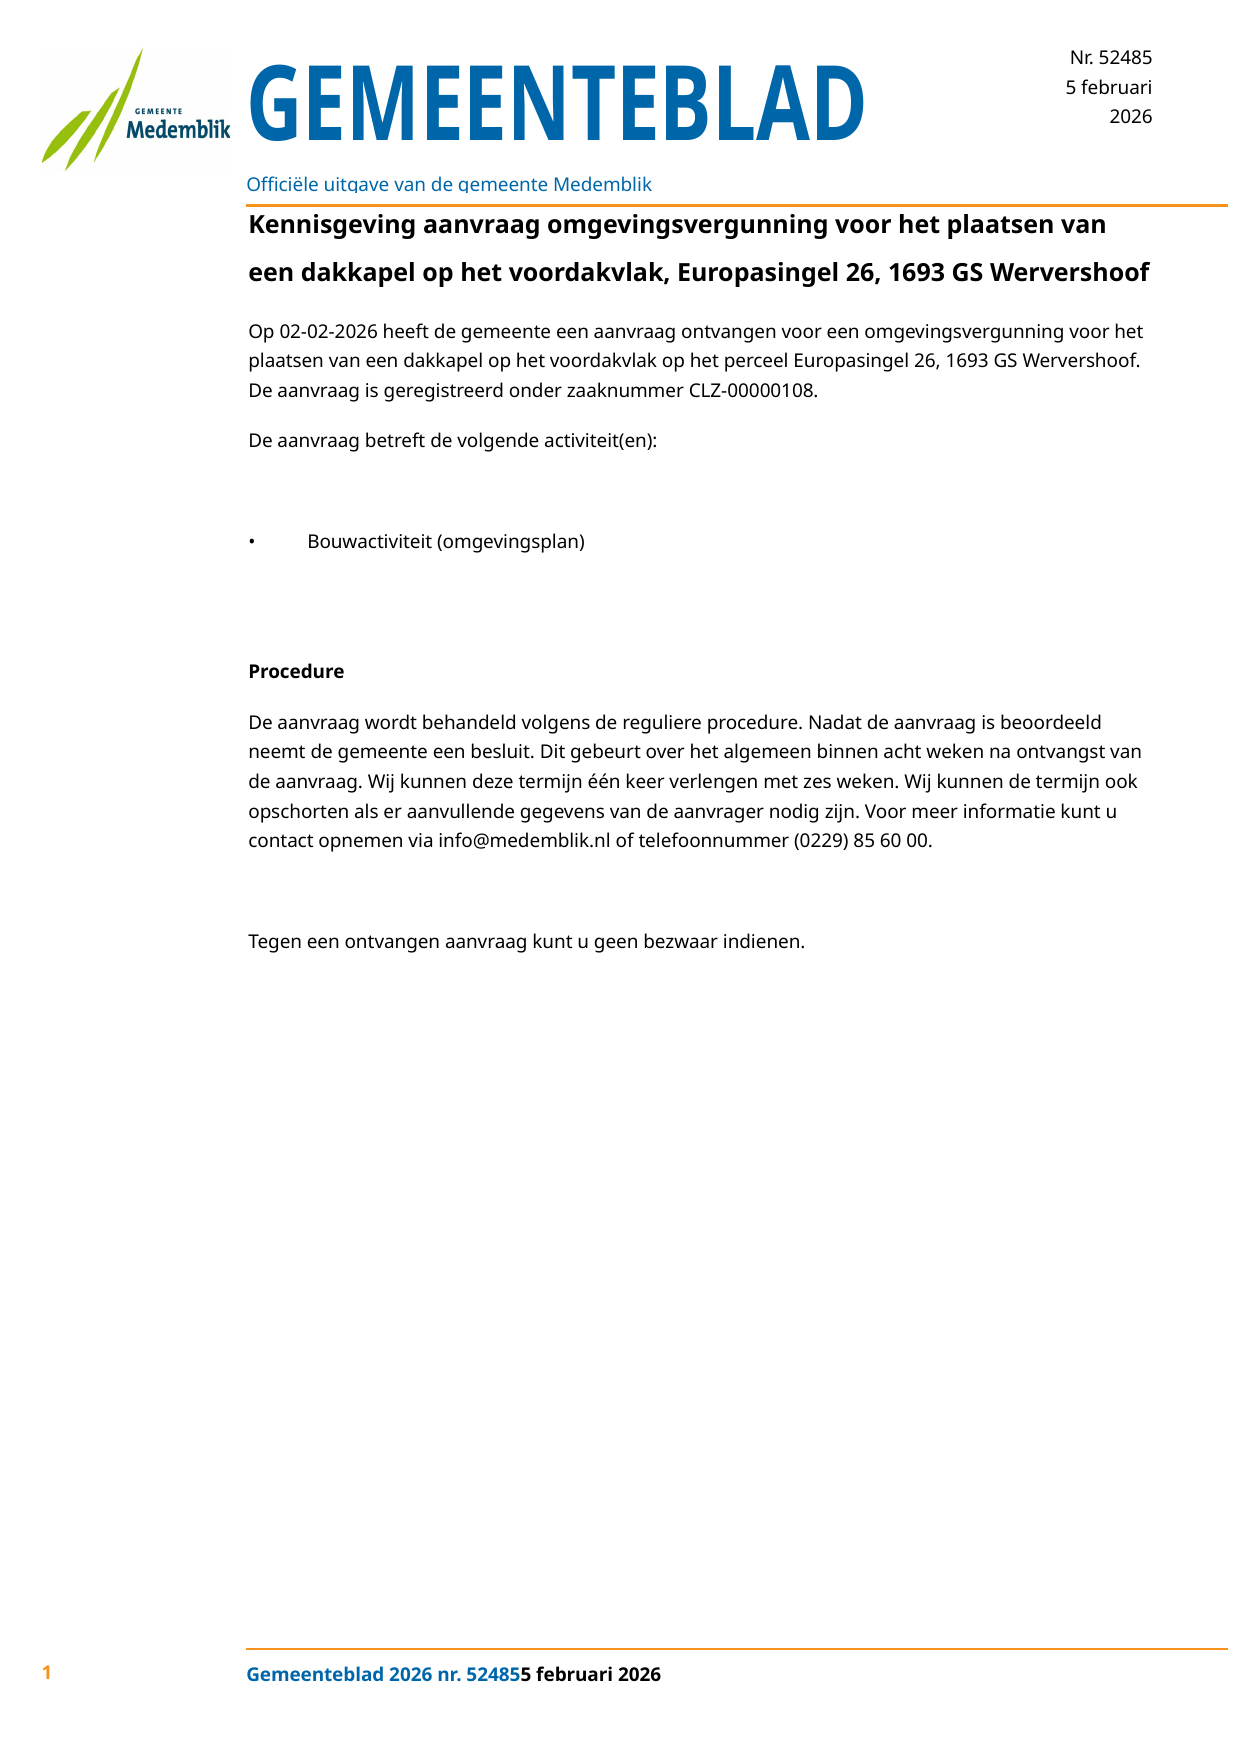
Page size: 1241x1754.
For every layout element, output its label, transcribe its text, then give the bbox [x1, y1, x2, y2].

picture [41, 47, 231, 172]
text Procedure [248, 659, 1152, 684]
text De aanvraag betreft de volgende activiteit(en): [248, 427, 1152, 453]
text Tegen een ontvangen aanvraag kunt u geen bezwaar indienen. [248, 928, 1152, 954]
text De aanvraag wordt behandeld volgens de reguliere procedure. Nadat de aanvraag is beoordeeld neemt de gemeente een besluit. Dit gebeurt over het algemeen binnen acht weken na ontvangst van de aanvraag. Wij kunnen deze termijn één keer verlengen met zes weken. Wij kunnen de termijn ook opschorten als er aanvullende gegevens van de aanvrager nodig zijn. Voor meer informatie kunt u contact opnemen via info@medemblik.nl of telefoonnummer (0229) 85 60 00. [248, 709, 1152, 853]
text Kennisgeving aanvraag omgevingsvergunning voor het plaatsen van een dakkapel op het voordakvlak, Europasingel 26, 1693 GS Wervershoof [248, 207, 1152, 288]
list Bouwactiviteit (omgevingsplan) [248, 528, 1152, 554]
text Op 02-02-2026 heeft de gemeente een aanvraag ontvangen voor een omgevingsvergunning voor het plaatsen van een dakkapel op het voordakvlak op het perceel Europasingel 26, 1693 GS Wervershoof. De aanvraag is geregistreerd onder zaaknummer CLZ-00000108. [248, 318, 1152, 403]
